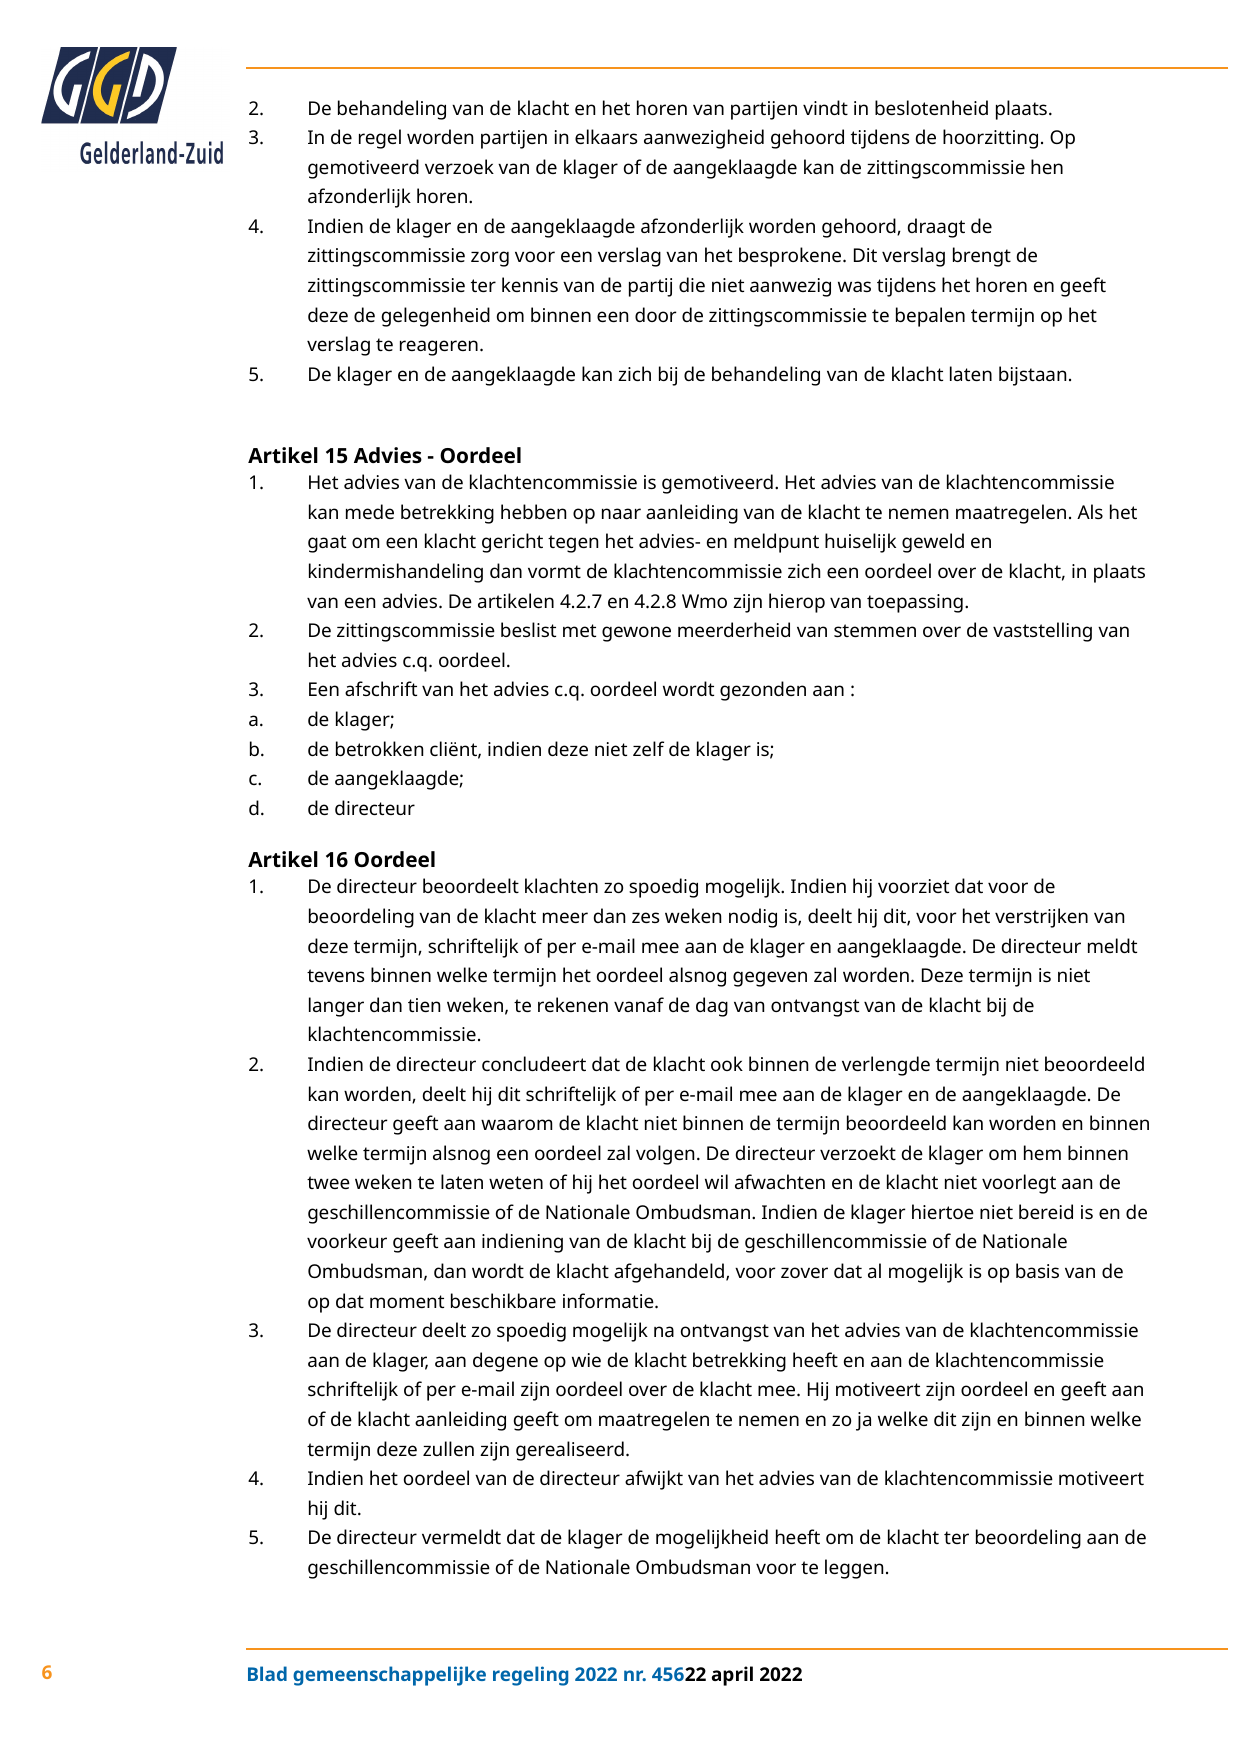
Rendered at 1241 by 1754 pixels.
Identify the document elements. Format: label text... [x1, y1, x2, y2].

list In de regel worden partijen in elkaars aanwezigheid gehoord tijdens de hoorzitting. Op gemotiveerd verzoek van de klager of de aangeklaagde kan de zittingscommissie hen afzonderlijk horen. [248, 124, 1152, 209]
picture [41, 47, 231, 172]
list de betrokken cliënt, indien deze niet zelf de klager is; [248, 736, 1152, 761]
list De zittingscommissie beslist met gewone meerderheid van stemmen over de vaststelling van het advies c.q. oordeel. [248, 617, 1152, 673]
text Artikel 16 Oordeel [248, 845, 1152, 874]
list Indien het oordeel van de directeur afwijkt van het advies van de klachtencommissie motiveert hij dit. [248, 1465, 1152, 1521]
list De directeur beoordeelt klachten zo spoedig mogelijk. Indien hij voorziet dat voor de beoordeling van de klacht meer dan zes weken nodig is, deelt hij dit, voor het verstrijken van deze termijn, schriftelijk of per e-mail mee aan de klager en aangeklaagde. De directeur meldt tevens binnen welke termijn het oordeel alsnog gegeven zal worden. Deze termijn is niet langer dan tien weken, te rekenen vanaf de dag van ontvangst van de klacht bij de klachtencommissie. [248, 874, 1152, 1047]
list Het advies van de klachtencommissie is gemotiveerd. Het advies van de klachtencommissie kan mede betrekking hebben op naar aanleiding van de klacht te nemen maatregelen. Als het gaat om een klacht gericht tegen het advies- en meldpunt huiselijk geweld en kindermishandeling dan vormt de klachtencommissie zich een oordeel over de klacht, in plaats van een advies. De artikelen 4.2.7 en 4.2.8 Wmo zijn hierop van toepassing. [248, 469, 1152, 613]
list Indien de directeur concludeert dat de klacht ook binnen de verlengde termijn niet beoordeeld kan worden, deelt hij dit schriftelijk of per e-mail mee aan de klager en de aangeklaagde. De directeur geeft aan waarom de klacht niet binnen de termijn beoordeeld kan worden en binnen welke termijn alsnog een oordeel zal volgen. De directeur verzoekt de klager om hem binnen twee weken te laten weten of hij het oordeel wil afwachten en de klacht niet voorlegt aan de geschillencommissie of de Nationale Ombudsman. Indien de klager hiertoe niet bereid is en de voorkeur geeft aan indiening van de klacht bij de geschillencommissie of de Nationale Ombudsman, dan wordt de klacht afgehandeld, voor zover dat al mogelijk is op basis van de op dat moment beschikbare informatie. [248, 1051, 1152, 1314]
list de aangeklaagde; [248, 765, 1152, 791]
text Artikel 15 Advies - Oordeel [248, 441, 1152, 469]
list De directeur deelt zo spoedig mogelijk na ontvangst van het advies van de klachtencommissie aan de klager, aan degene op wie de klacht betrekking heeft en aan de klachtencommissie schriftelijk of per e-mail zijn oordeel over de klacht mee. Hij motiveert zijn oordeel en geeft aan of de klacht aanleiding geeft om maatregelen te nemen en zo ja welke dit zijn en binnen welke termijn deze zullen zijn gerealiseerd. [248, 1317, 1152, 1462]
list De behandeling van de klacht en het horen van partijen vindt in beslotenheid plaats. [248, 95, 1152, 121]
list de klager; [248, 706, 1152, 732]
list De directeur vermeldt dat de klager de mogelijkheid heeft om de klacht ter beoordeling aan de geschillencommissie of de Nationale Ombudsman voor te leggen. [248, 1524, 1152, 1580]
list Een afschrift van het advies c.q. oordeel wordt gezonden aan : [248, 677, 1152, 702]
list de directeur [248, 795, 1152, 821]
list De klager en de aangeklaagde kan zich bij de behandeling van de klacht laten bijstaan. [248, 361, 1152, 387]
list Indien de klager en de aangeklaagde afzonderlijk worden gehoord, draagt de zittingscommissie zorg voor een verslag van het besprokene. Dit verslag brengt de zittingscommissie ter kennis van de partij die niet aanwezig was tijdens het horen en geeft deze de gelegenheid om binnen een door de zittingscommissie te bepalen termijn op het verslag te reageren. [248, 213, 1152, 357]
